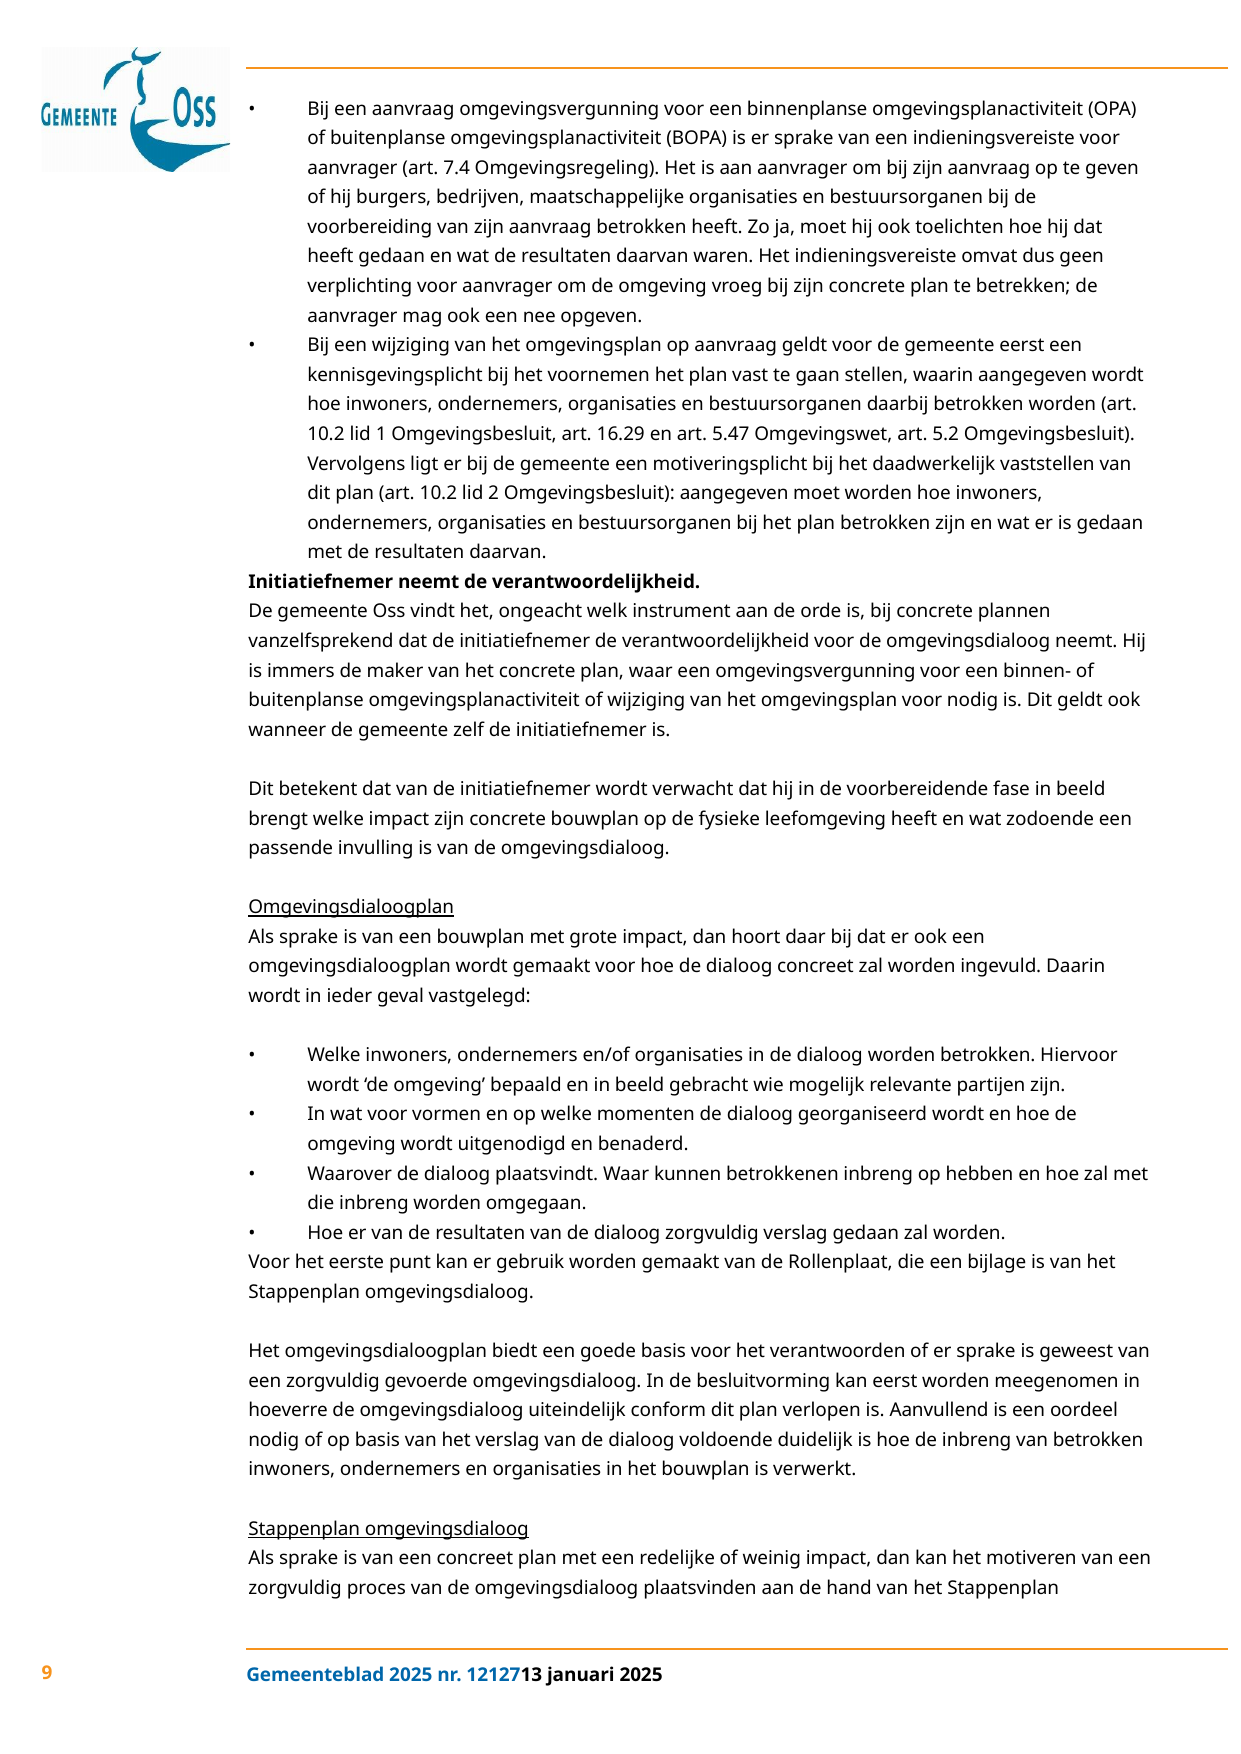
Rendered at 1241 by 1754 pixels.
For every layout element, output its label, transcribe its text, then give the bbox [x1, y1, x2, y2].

list In wat voor vormen en op welke momenten de dialoog georganiseerd wordt en hoe de omgeving wordt uitgenodigd en benaderd. [248, 1101, 1152, 1156]
list Welke inwoners, ondernemers en/of organisaties in de dialoog worden betrokken. Hiervoor wordt ‘de omgeving’ bepaald en in beeld gebracht wie mogelijk relevante partijen zijn. [248, 1041, 1152, 1097]
list Hoe er van de resultaten van de dialoog zorgvuldig verslag gedaan zal worden. [248, 1219, 1152, 1245]
list Bij een aanvraag omgevingsvergunning voor een binnenplanse omgevingsplanactiviteit (OPA) of buitenplanse omgevingsplanactiviteit (BOPA) is er sprake van een indieningsvereiste voor aanvrager (art. 7.4 Omgevingsregeling). Het is aan aanvrager om bij zijn aanvraag op te geven of hij burgers, bedrijven, maatschappelijke organisaties en bestuursorganen bij de voorbereiding van zijn aanvraag betrokken heeft. Zo ja, moet hij ook toelichten hoe hij dat heeft gedaan en wat de resultaten daarvan waren. Het indieningsvereiste omvat dus geen verplichting voor aanvrager om de omgeving vroeg bij zijn concrete plan te betrekken; de aanvrager mag ook een nee opgeven. [248, 95, 1152, 328]
text Dit betekent dat van de initiatiefnemer wordt verwacht dat hij in de voorbereidende fase in beeld brengt welke impact zijn concrete bouwplan op de fysieke leefomgeving heeft en wat zodoende een passende invulling is van de omgevingsdialoog. [248, 775, 1152, 860]
text Als sprake is van een concreet plan met een redelijke of weinig impact, dan kan het motiveren van een zorgvuldig proces van de omgevingsdialoog plaatsvinden aan de hand van het Stappenplan [248, 1544, 1152, 1600]
picture [41, 47, 231, 172]
text Voor het eerste punt kan er gebruik worden gemaakt van de Rollenplaat, die een bijlage is van het Stappenplan omgevingsdialoog. [248, 1248, 1152, 1304]
text Omgevingsdialoogplan [248, 893, 1152, 919]
text Als sprake is van een bouwplan met grote impact, dan hoort daar bij dat er ook een omgevingsdialoogplan wordt gemaakt voor hoe de dialoog concreet zal worden ingevuld. Daarin wordt in ieder geval vastgelegd: [248, 923, 1152, 1008]
text De gemeente Oss vindt het, ongeacht welk instrument aan de orde is, bij concrete plannen vanzelfsprekend dat de initiatiefnemer de verantwoordelijkheid voor de omgevingsdialoog neemt. Hij is immers de maker van het concrete plan, waar een omgevingsvergunning voor een binnen- of buitenplanse omgevingsplanactiviteit of wijziging van het omgevingsplan voor nodig is. Dit geldt ook wanneer de gemeente zelf de initiatiefnemer is. [248, 598, 1152, 742]
list Bij een wijziging van het omgevingsplan op aanvraag geldt voor de gemeente eerst een kennisgevingsplicht bij het voornemen het plan vast te gaan stellen, waarin aangegeven wordt hoe inwoners, ondernemers, organisaties en bestuursorganen daarbij betrokken worden (art. 10.2 lid 1 Omgevingsbesluit, art. 16.29 en art. 5.47 Omgevingswet, art. 5.2 Omgevingsbesluit). Vervolgens ligt er bij de gemeente een motiveringsplicht bij het daadwerkelijk vaststellen van dit plan (art. 10.2 lid 2 Omgevingsbesluit): aangegeven moet worden hoe inwoners, ondernemers, organisaties en bestuursorganen bij het plan betrokken zijn en wat er is gedaan met de resultaten daarvan. [248, 331, 1152, 564]
text Stappenplan omgevingsdialoog [248, 1515, 1152, 1541]
text Initiatiefnemer neemt de verantwoordelijkheid. [248, 568, 1152, 594]
text Het omgevingsdialoogplan biedt een goede basis voor het verantwoorden of er sprake is geweest van een zorgvuldig gevoerde omgevingsdialoog. In de besluitvorming kan eerst worden meegenomen in hoeverre de omgevingsdialoog uiteindelijk conform dit plan verlopen is. Aanvullend is een oordeel nodig of op basis van het verslag van de dialoog voldoende duidelijk is hoe de inbreng van betrokken inwoners, ondernemers en organisaties in het bouwplan is verwerkt. [248, 1337, 1152, 1481]
list Waarover de dialoog plaatsvindt. Waar kunnen betrokkenen inbreng op hebben en hoe zal met die inbreng worden omgegaan. [248, 1160, 1152, 1215]
